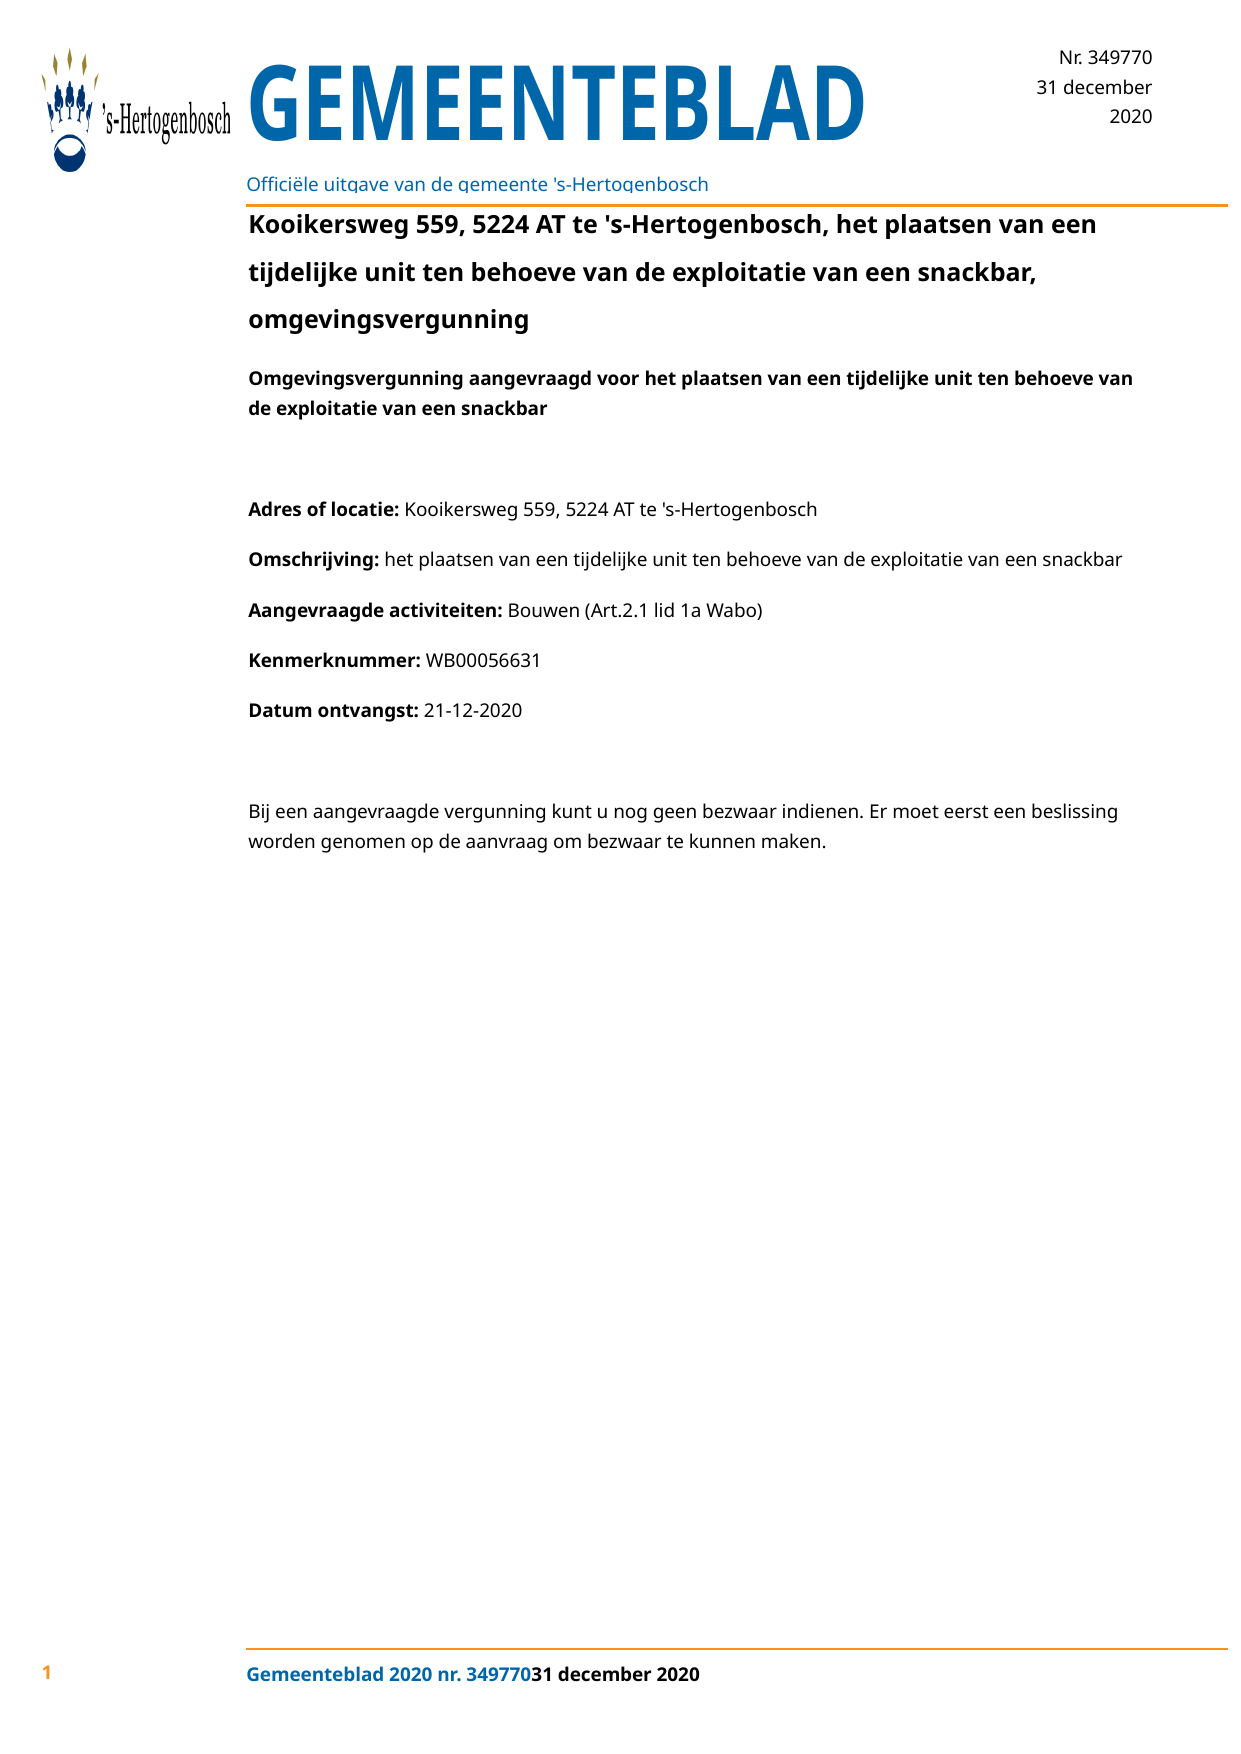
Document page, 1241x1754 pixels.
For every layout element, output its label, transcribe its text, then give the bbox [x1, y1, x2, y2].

text Bij een aangevraagde vergunning kunt u nog geen bezwaar indienen. Er moet eerst een beslissing worden genomen op de aanvraag om bezwaar te kunnen maken. [248, 798, 1152, 854]
text Kenmerknummer: WB00056631 [248, 647, 1152, 673]
text Omschrijving: het plaatsen van een tijdelijke unit ten behoeve van de exploitatie van een snackbar [248, 546, 1152, 572]
text Kooikersweg 559, 5224 AT te 's-Hertogenbosch, het plaatsen van een tijdelijke unit ten behoeve van de exploitatie van een snackbar, omgevingsvergunning [248, 207, 1152, 336]
text Omgevingsvergunning aangevraagd voor het plaatsen van een tijdelijke unit ten behoeve van de exploitatie van een snackbar [248, 366, 1152, 421]
text Aangevraagde activiteiten: Bouwen (Art.2.1 lid 1a Wabo) [248, 597, 1152, 622]
text Datum ontvangst: 21-12-2020 [248, 698, 1152, 723]
text Adres of locatie: Kooikersweg 559, 5224 AT te 's-Hertogenbosch [248, 496, 1152, 522]
picture [41, 47, 231, 172]
